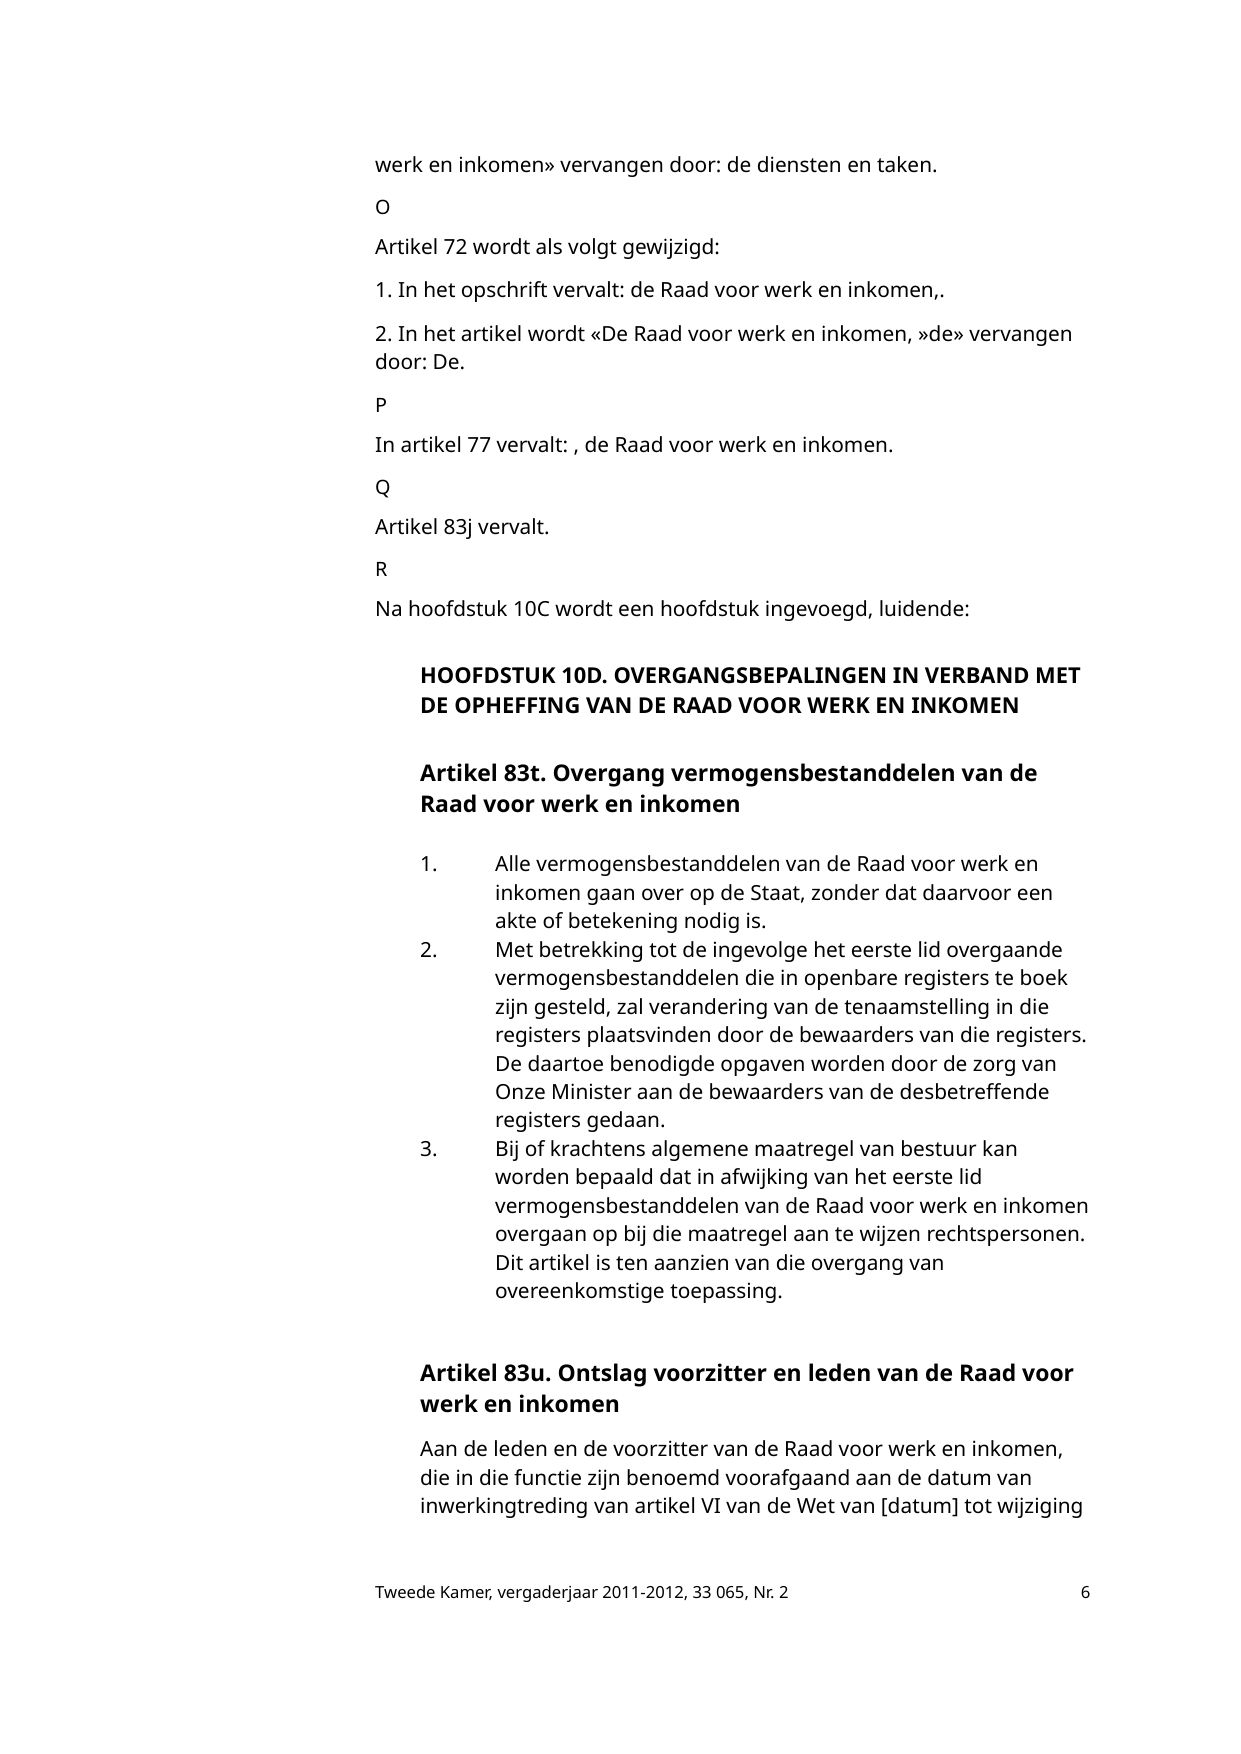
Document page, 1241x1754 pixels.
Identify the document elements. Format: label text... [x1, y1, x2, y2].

subtitle Artikel 83u. Ontslag voorzitter en leden van de Raad voor werk en inkomen [420, 1357, 1090, 1419]
text Na hoofdstuk 10C wordt een hoofdstuk ingevoegd, luidende: [375, 594, 1090, 622]
text 2. In het artikel wordt «De Raad voor werk en inkomen, »de» vervangen door: De. [375, 319, 1090, 376]
text Aan de leden en de voorzitter van de Raad voor werk en inkomen, die in die functie zijn benoemd voorafgaand aan de datum van inwerkingtreding van artikel VI van de Wet van [datum] tot wijziging [420, 1434, 1090, 1520]
list Alle vermogensbestanddelen van de Raad voor werk en inkomen gaan over op de Staat, zonder dat daarvoor een akte of betekening nodig is. [420, 849, 1090, 935]
text werk en inkomen» vervangen door: de diensten en taken. [375, 150, 1090, 178]
text R [375, 555, 1090, 582]
list Bij of krachtens algemene maatregel van bestuur kan worden bepaald dat in afwijking van het eerste lid vermogensbestanddelen van de Raad voor werk en inkomen overgaan op bij die maatregel aan te wijzen rechtspersonen. Dit artikel is ten aanzien van die overgang van overeenkomstige toepassing. [420, 1134, 1090, 1304]
text Artikel 72 wordt als volgt gewijzigd: [375, 232, 1090, 261]
text P [375, 391, 1090, 418]
subtitle Artikel 83t. Overgang vermogensbestanddelen van de Raad voor werk en inkomen [420, 757, 1090, 819]
list Met betrekking tot de ingevolge het eerste lid overgaande vermogensbestanddelen die in openbare registers te boek zijn gesteld, zal verandering van de tenaamstelling in die registers plaatsvinden door de bewaarders van die registers. De daartoe benodigde opgaven worden door de zorg van Onze Minister aan de bewaarders van de desbetreffende registers gedaan. [420, 935, 1090, 1134]
text Q [375, 473, 1090, 500]
text 1. In het opschrift vervalt: de Raad voor werk en inkomen,. [375, 276, 1090, 304]
subtitle HOOFDSTUK 10D. OVERGANGSBEPALINGEN IN VERBAND MET DE OPHEFFING VAN DE RAAD VOOR WERK EN INKOMEN [420, 660, 1090, 719]
text O [375, 193, 1090, 220]
text In artikel 77 vervalt: , de Raad voor werk en inkomen. [375, 430, 1090, 458]
text Artikel 83j vervalt. [375, 512, 1090, 540]
